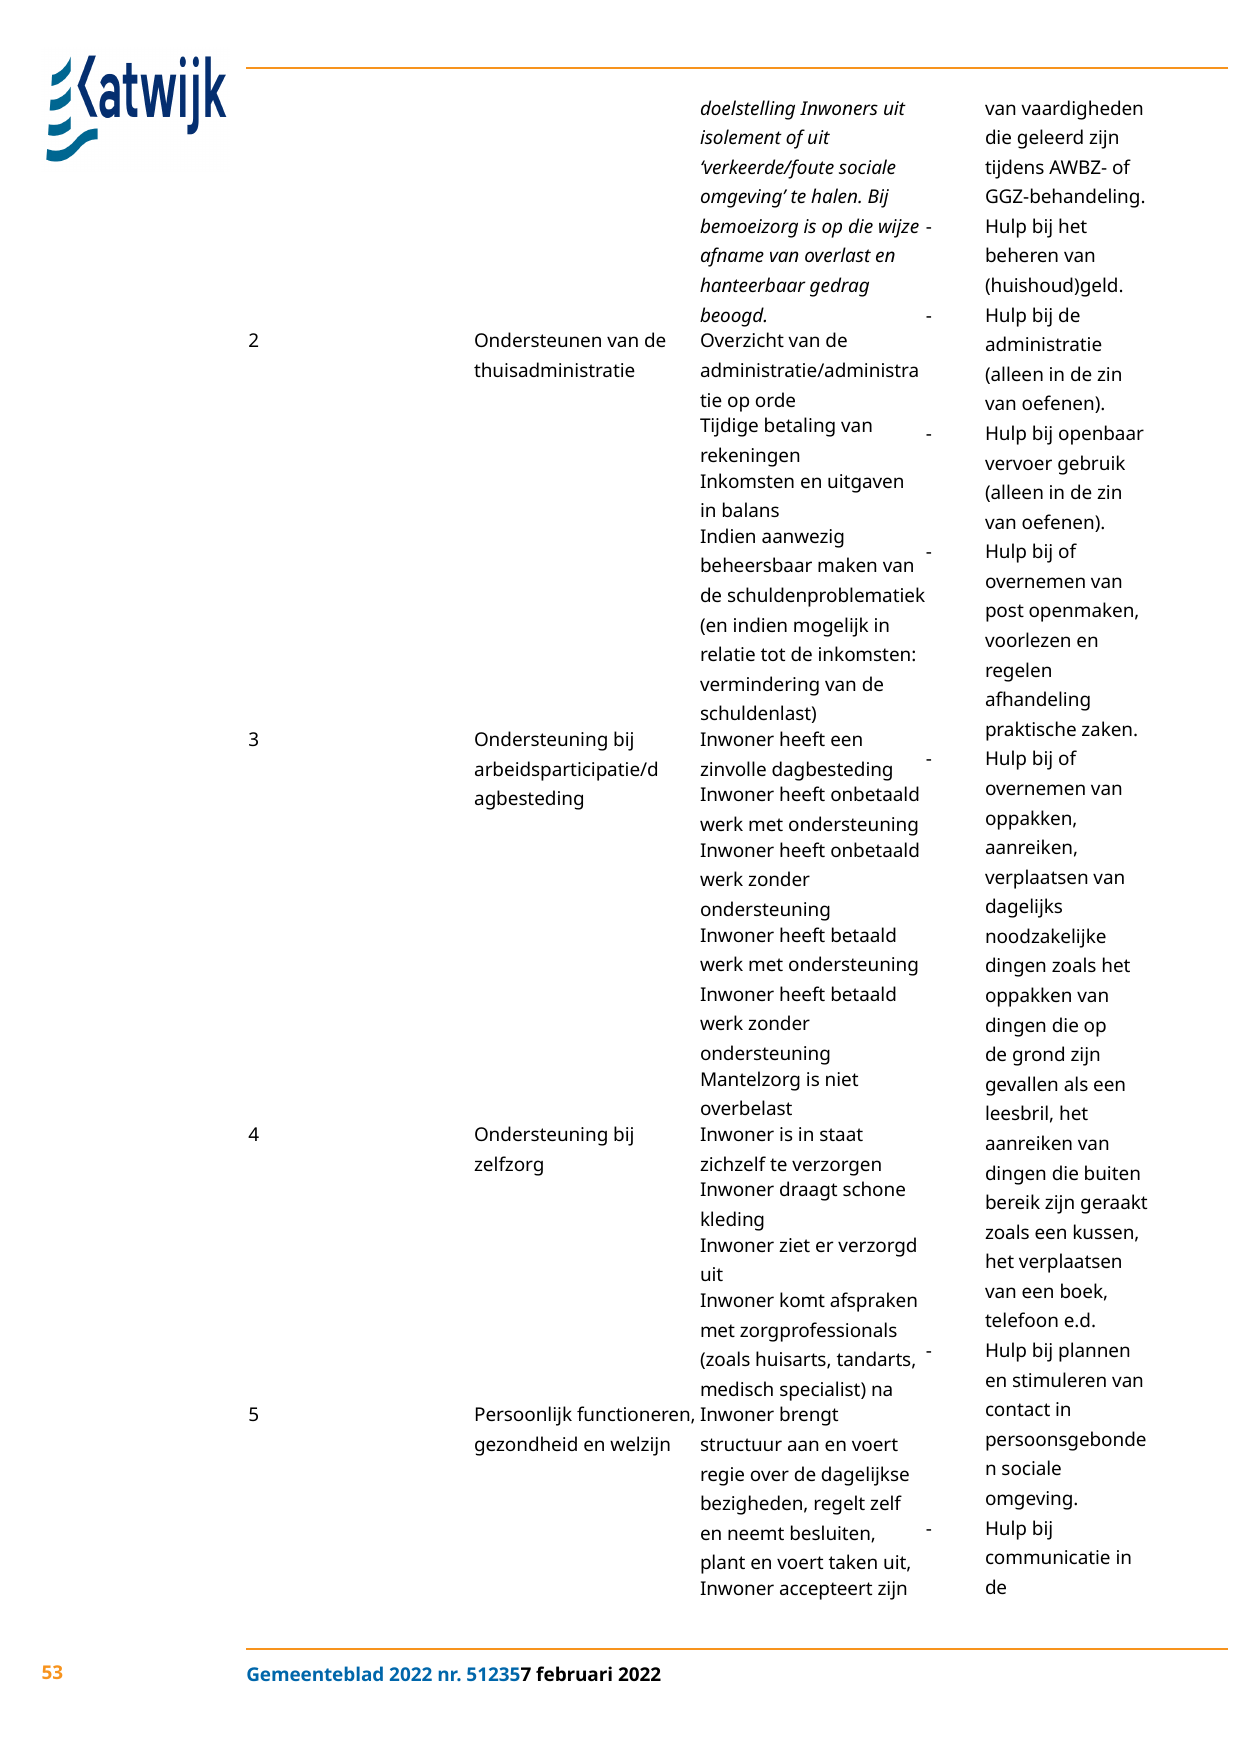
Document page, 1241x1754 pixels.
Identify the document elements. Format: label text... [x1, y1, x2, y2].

table_cell Mantelzorg is niet overbelast [700, 1066, 926, 1121]
table_cell Inwoner ziet er verzorgd uit [700, 1232, 926, 1287]
table_cell doelstelling Inwoners uit isolement of uit ‘verkeerde/foute sociale omgeving’ te halen. Bij bemoeizorg is op die wijze afname van overlast en hanteerbaar gedrag beoogd. [700, 95, 926, 328]
table_cell Ondersteunen van de thuisadministratie [474, 328, 700, 726]
table_cell 3 [248, 726, 474, 1121]
table_cell Inwoner komt afspraken met zorgprofessionals (zoals huisarts, tandarts, medisch specialist) na [700, 1287, 926, 1402]
table_cell van vaardigheden die geleerd zijn tijdens AWBZ- of GGZ-behandeling. Hulp bij het beheren van (huishoud)geld. Hulp bij de administratie (alleen in de zin van oefenen). Hulp bij openbaar vervoer gebruik (alleen in de zin van oefenen). Hulp bij of overnemen van post openmaken, voorlezen en regelen afhandeling praktische zaken. Hulp bij of overnemen van oppakken, aanreiken, verplaatsen van dagelijks noodzakelijke dingen zoals het oppakken van dingen die op de grond zijn gevallen als een leesbril, het aanreiken van dingen die buiten bereik zijn geraakt zoals een kussen, het verplaatsen van een boek, telefoon e.d. Hulp bij plannen en stimuleren van contact in persoonsgebonden sociale omgeving. Hulp bij communicatie in de [926, 95, 1152, 1601]
table_cell [474, 95, 700, 328]
table_cell 2 [248, 328, 474, 726]
table_cell Persoonlijk functioneren, gezondheid en welzijn [474, 1402, 700, 1601]
table_cell Inwoner heeft onbetaald werk zonder ondersteuning [700, 837, 926, 922]
table_cell Inwoner brengt structuur aan en voert regie over de dagelijkse bezigheden, regelt zelf en neemt besluiten, plant en voert taken uit, [700, 1402, 926, 1575]
table_cell Inwoner heeft betaald werk met ondersteuning Inwoner heeft betaald werk zonder ondersteuning [700, 922, 926, 1066]
table_cell Tijdige betaling van rekeningen [700, 413, 926, 468]
table_cell 4 [248, 1121, 474, 1402]
table_cell Inkomsten en uitgaven in balans [700, 468, 926, 523]
table_cell Inwoner heeft een zinvolle dagbesteding [700, 726, 926, 782]
table_cell Indien aanwezig beheersbaar maken van de schuldenproblematiek (en indien mogelijk in relatie tot de inkomsten: vermindering van de schuldenlast) [700, 523, 926, 726]
table_cell Inwoner draagt schone kleding [700, 1177, 926, 1232]
table_cell Ondersteuning bij zelfzorg [474, 1121, 700, 1402]
table_cell [248, 95, 474, 328]
picture [41, 47, 231, 172]
table_cell 5 [248, 1402, 474, 1601]
table_cell Inwoner accepteert zijn [700, 1575, 926, 1601]
table_cell Overzicht van de administratie/administratie op orde [700, 328, 926, 412]
table_cell Inwoner heeft onbetaald werk met ondersteuning [700, 782, 926, 837]
table_cell Inwoner is in staat zichzelf te verzorgen [700, 1121, 926, 1177]
table_cell Ondersteuning bij arbeidsparticipatie/d agbesteding [474, 726, 700, 1121]
